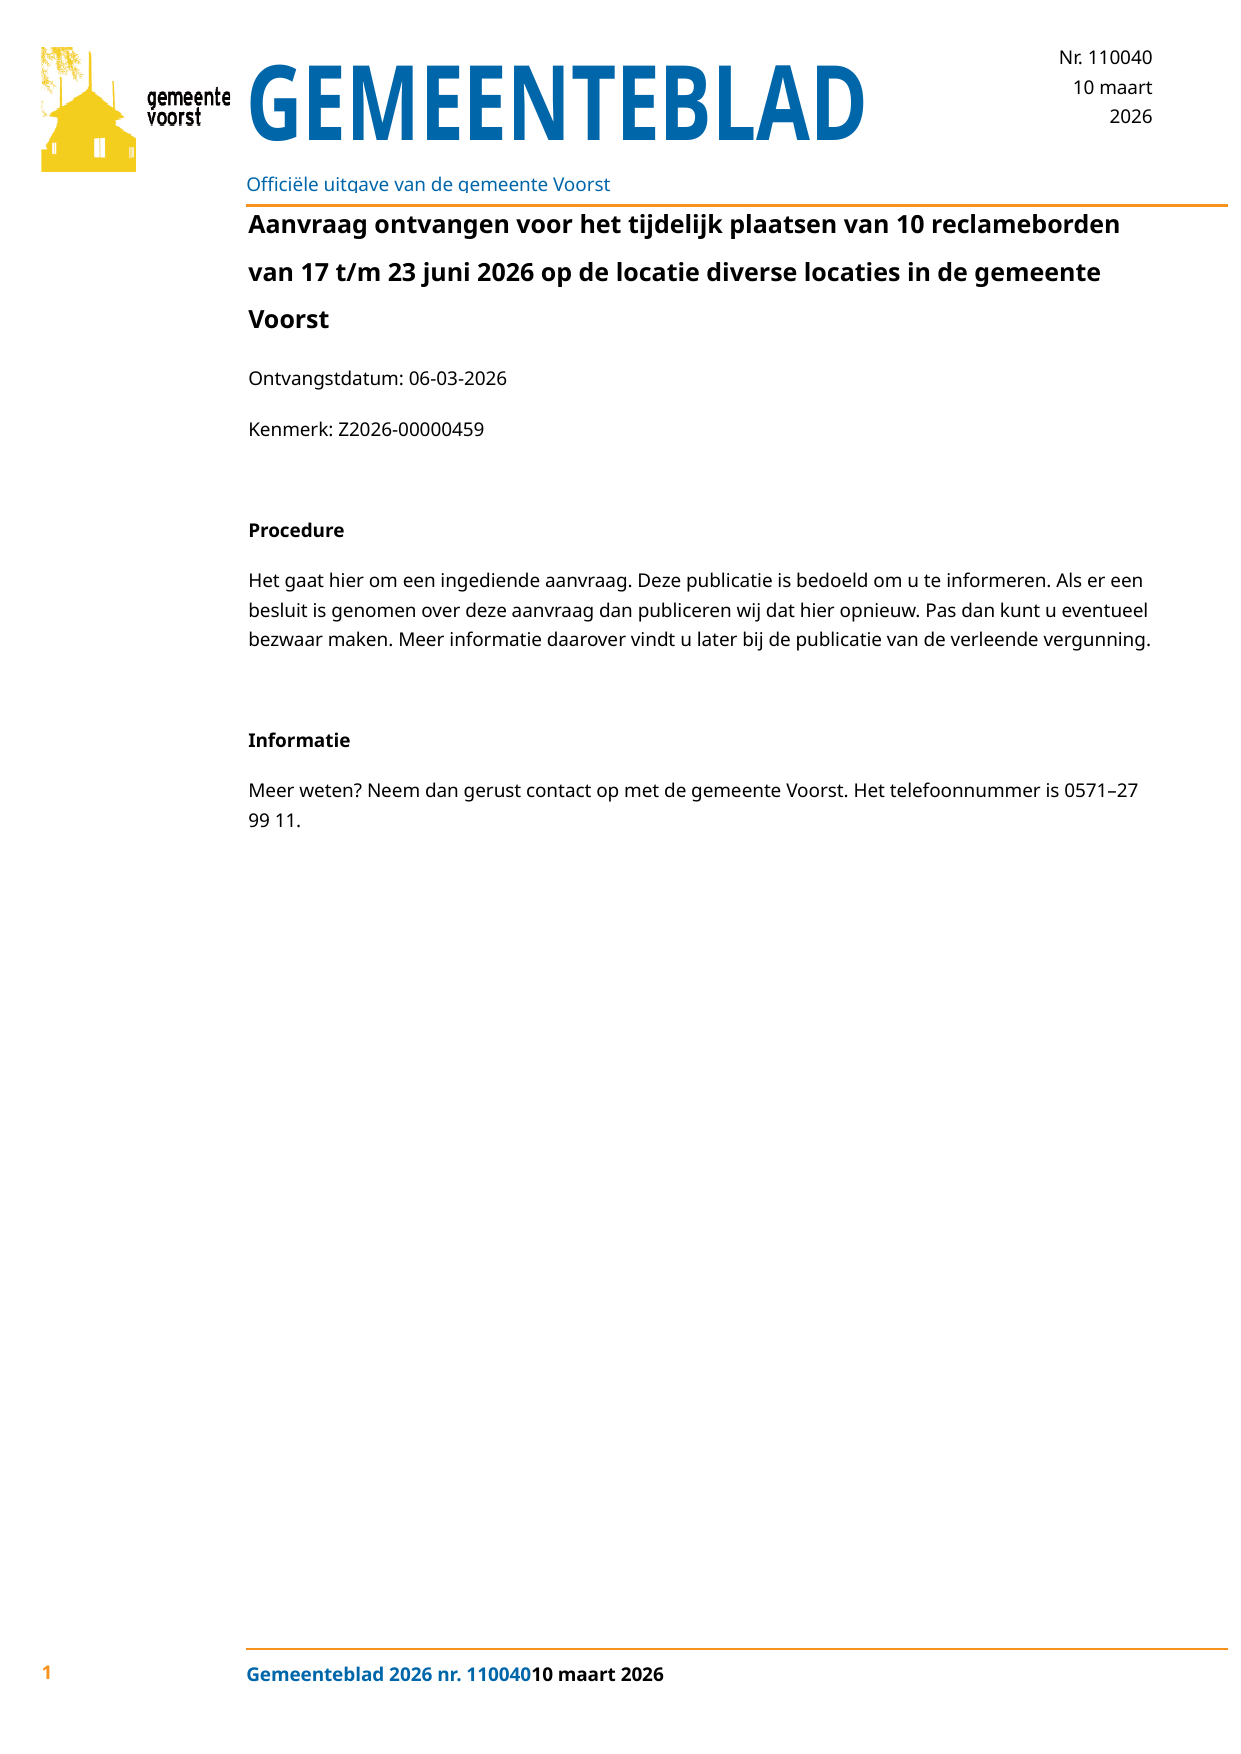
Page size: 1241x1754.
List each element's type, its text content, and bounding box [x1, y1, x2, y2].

text Aanvraag ontvangen voor het tijdelijk plaatsen van 10 reclameborden van 17 t/m 23 juni 2026 op de locatie diverse locaties in de gemeente Voorst [248, 207, 1152, 336]
text Procedure [248, 517, 1152, 542]
text Ontvangstdatum: 06-03-2026 [248, 366, 1152, 391]
text Het gaat hier om een ingediende aanvraag. Deze publicatie is bedoeld om u te informeren. Als er een besluit is genomen over deze aanvraag dan publiceren wij dat hier opnieuw. Pas dan kunt u eventueel bezwaar maken. Meer informatie daarover vindt u later bij de publicatie van de verleende vergunning. [248, 567, 1152, 652]
picture [41, 47, 231, 172]
text Kenmerk: Z2026-00000459 [248, 416, 1152, 442]
text Meer weten? Neem dan gerust contact op met de gemeente Voorst. Het telefoonnummer is 0571–27 99 11. [248, 778, 1152, 833]
text Informatie [248, 727, 1152, 753]
